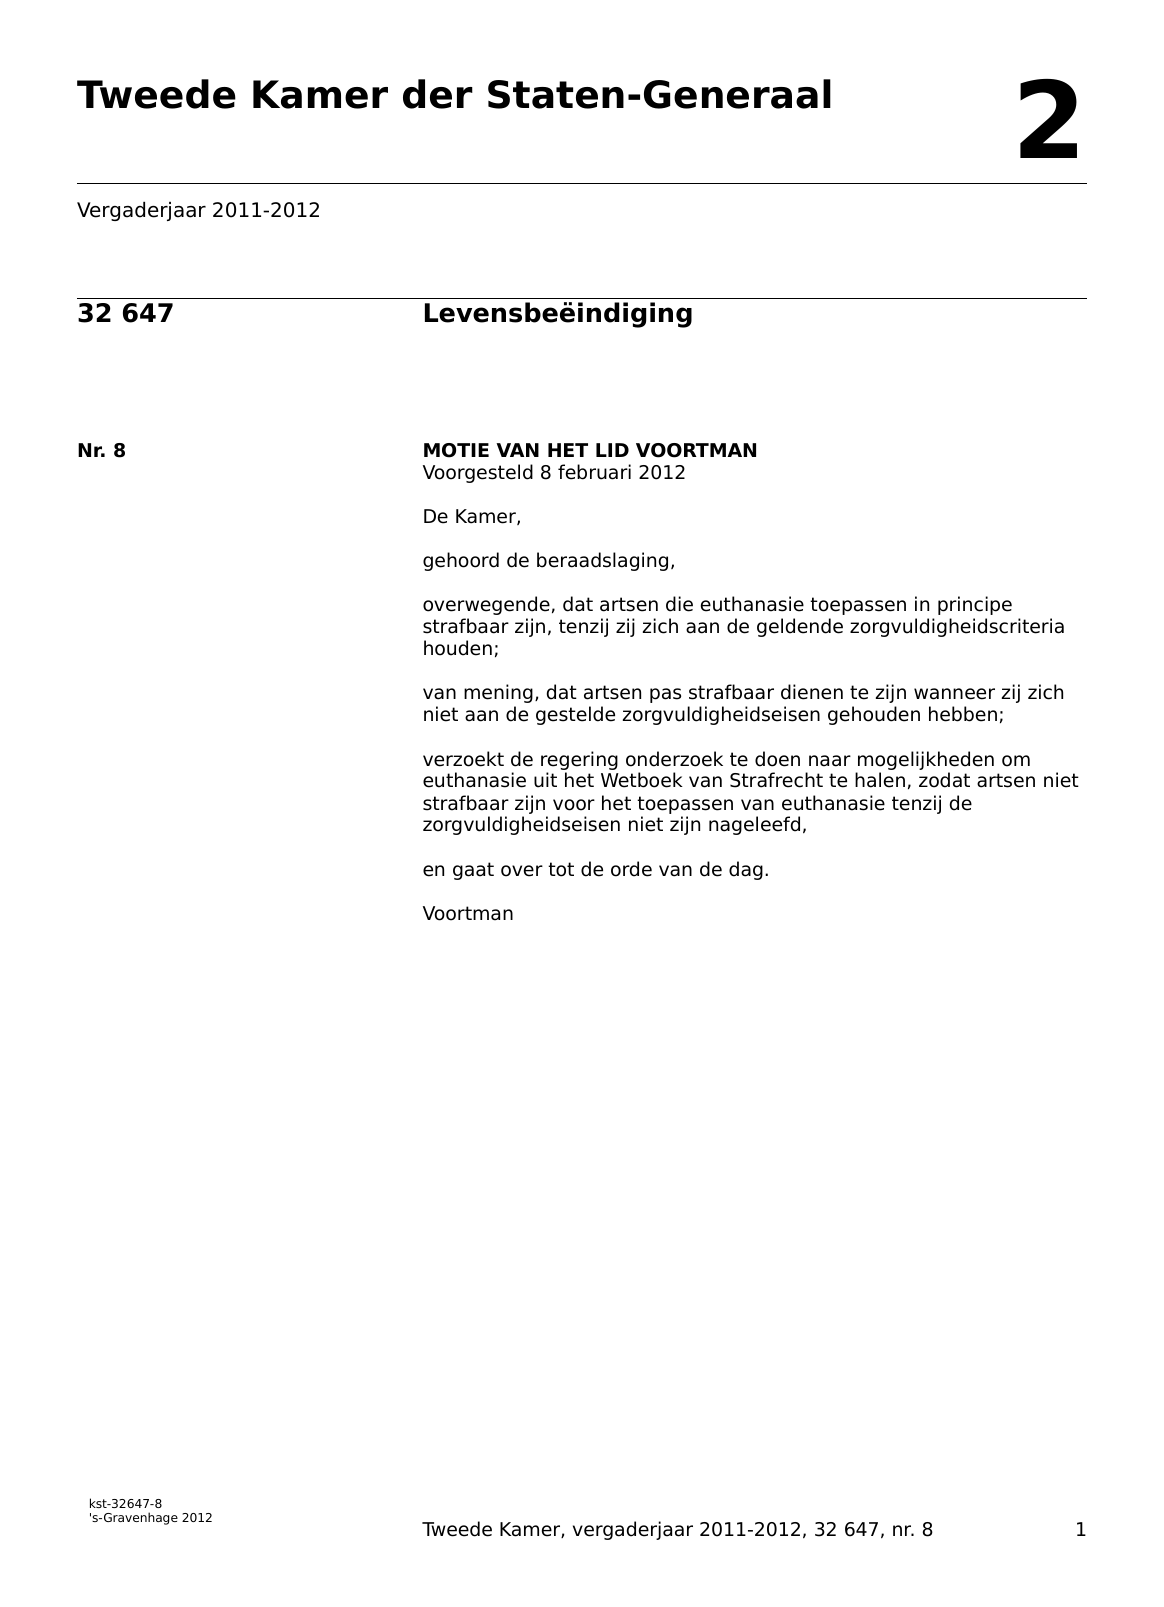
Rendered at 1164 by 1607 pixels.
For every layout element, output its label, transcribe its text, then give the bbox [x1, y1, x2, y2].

text kst-32647-8 [88, 1497, 323, 1511]
text Voortman [422, 903, 1087, 925]
text verzoekt de regering onderzoek te doen naar mogelijkheden om euthanasie uit het Wetboek van Strafrecht te halen, zodat artsen niet strafbaar zijn voor het toepassen van euthanasie tenzij de zorgvuldigheidseisen niet zijn nageleefd, [422, 748, 1087, 836]
text Voorgesteld 8 februari 2012 [422, 462, 1087, 484]
subtitle 32 647 Levensbeëindiging [77, 299, 1087, 329]
text 's-Gravenhage 2012 [88, 1511, 323, 1525]
subtitle Nr. 8 MOTIE VAN HET LID VOORTMAN [77, 440, 1087, 462]
table_cell Vergaderjaar 2011-2012 [77, 184, 1087, 298]
table_header Tweede Kamer der Staten-Generaal [77, 59, 886, 183]
text en gaat over tot de orde van de dag. [422, 858, 1087, 881]
text overwegende, dat artsen die euthanasie toepassen in principe strafbaar zijn, tenzij zij zich aan de geldende zorgvuldigheidscriteria houden; [422, 594, 1087, 660]
table_header 2 [886, 59, 1087, 183]
text De Kamer, [422, 506, 1087, 528]
text van mening, dat artsen pas strafbaar dienen te zijn wanneer zij zich niet aan de gestelde zorgvuldigheidseisen gehouden hebben; [422, 682, 1087, 726]
text gehoord de beraadslaging, [422, 550, 1087, 572]
